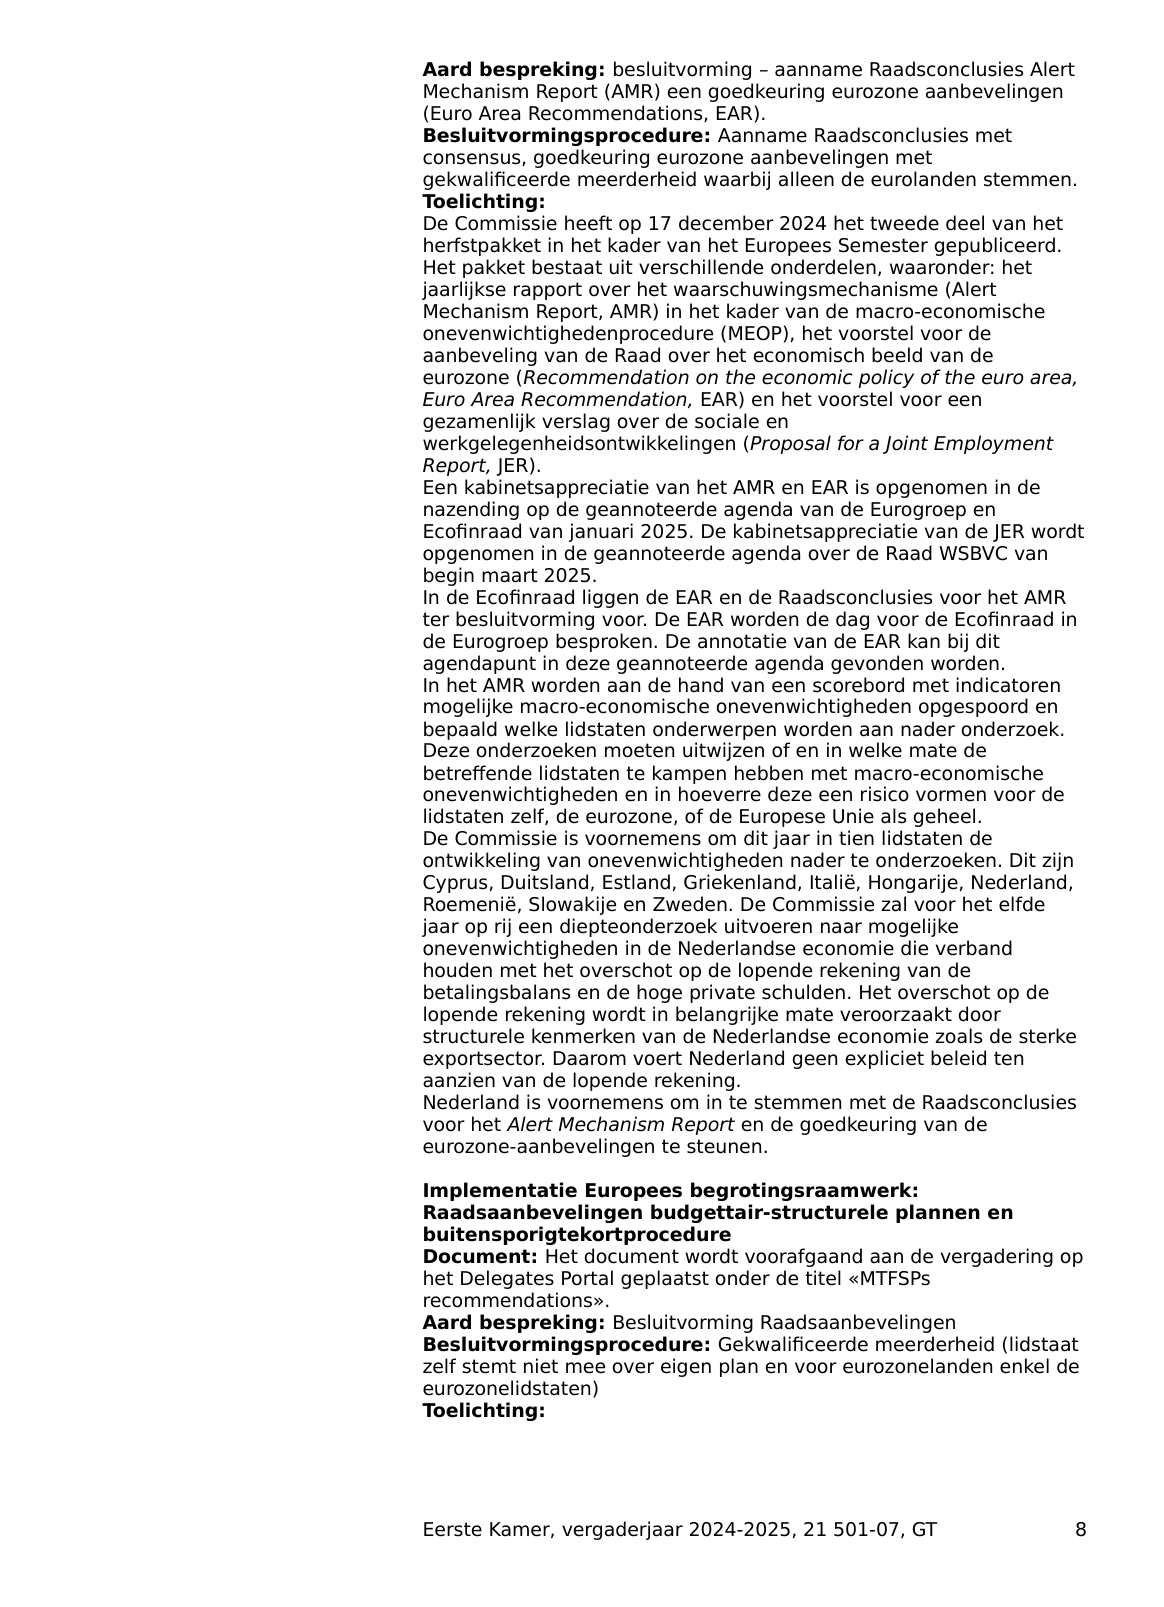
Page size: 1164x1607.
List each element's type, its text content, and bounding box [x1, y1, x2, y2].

text De Commissie heeft op 17 december 2024 het tweede deel van het herfstpakket in het kader van het Europees Semester gepubliceerd. Het pakket bestaat uit verschillende onderdelen, waaronder: het jaarlijkse rapport over het waarschuwingsmechanisme (Alert Mechanism Report, AMR) in het kader van de macro-economische onevenwichtighedenprocedure (MEOP), het voorstel voor de aanbeveling van de Raad over het economisch beeld van de eurozone (Recommendation on the economic policy of the euro area, Euro Area Recommendation, EAR) en het voorstel voor een gezamenlijk verslag over de sociale en werkgelegenheidsontwikkelingen (Proposal for a Joint Employment Report, JER). [422, 213, 1087, 477]
text In het AMR worden aan de hand van een scorebord met indicatoren mogelijke macro-economische onevenwichtigheden opgespoord en bepaald welke lidstaten onderwerpen worden aan nader onderzoek. Deze onderzoeken moeten uitwijzen of en in welke mate de betreffende lidstaten te kampen hebben met macro-economische onevenwichtigheden en in hoeverre deze een risico vormen voor de lidstaten zelf, de eurozone, of de Europese Unie als geheel. [422, 674, 1087, 828]
text De Commissie is voornemens om dit jaar in tien lidstaten de ontwikkeling van onevenwichtigheden nader te onderzoeken. Dit zijn Cyprus, Duitsland, Estland, Griekenland, Italië, Hongarije, Nederland, Roemenië, Slowakije en Zweden. De Commissie zal voor het elfde jaar op rij een diepteonderzoek uitvoeren naar mogelijke onevenwichtigheden in de Nederlandse economie die verband houden met het overschot op de lopende rekening van de betalingsbalans en de hoge private schulden. Het overschot op de lopende rekening wordt in belangrijke mate veroorzaakt door structurele kenmerken van de Nederlandse economie zoals de sterke exportsector. Daarom voert Nederland geen expliciet beleid ten aanzien van de lopende rekening. [422, 828, 1087, 1092]
text Nederland is voornemens om in te stemmen met de Raadsconclusies voor het Alert Mechanism Report en de goedkeuring van de eurozone-aanbevelingen te steunen. [422, 1092, 1087, 1158]
text Toelichting: [422, 191, 1087, 213]
text Aard bespreking: besluitvorming – aanname Raadsconclusies Alert Mechanism Report (AMR) een goedkeuring eurozone aanbevelingen (Euro Area Recommendations, EAR). [422, 59, 1087, 125]
text Besluitvormingsprocedure: Aanname Raadsconclusies met consensus, goedkeuring eurozone aanbevelingen met gekwalificeerde meerderheid waarbij alleen de eurolanden stemmen. [422, 125, 1087, 191]
text Toelichting: [422, 1400, 1087, 1422]
text Besluitvormingsprocedure: Gekwalificeerde meerderheid (lidstaat zelf stemt niet mee over eigen plan en voor eurozonelanden enkel de eurozonelidstaten) [422, 1334, 1087, 1400]
text In de Ecofinraad liggen de EAR en de Raadsconclusies voor het AMR ter besluitvorming voor. De EAR worden de dag voor de Ecofinraad in de Eurogroep besproken. De annotatie van de EAR kan bij dit agendapunt in deze geannoteerde agenda gevonden worden. [422, 587, 1087, 674]
text Implementatie Europees begrotingsraamwerk: Raadsaanbevelingen budgettair-structurele plannen en buitensporigtekortprocedure [422, 1180, 1087, 1246]
text Een kabinetsappreciatie van het AMR en EAR is opgenomen in de nazending op de geannoteerde agenda van de Eurogroep en Ecofinraad van januari 2025. De kabinetsappreciatie van de JER wordt opgenomen in de geannoteerde agenda over de Raad WSBVC van begin maart 2025. [422, 477, 1087, 587]
text Document: Het document wordt voorafgaand aan de vergadering op het Delegates Portal geplaatst onder de titel «MTFSPs recommendations». [422, 1246, 1087, 1312]
text Aard bespreking: Besluitvorming Raadsaanbevelingen [422, 1312, 1087, 1334]
